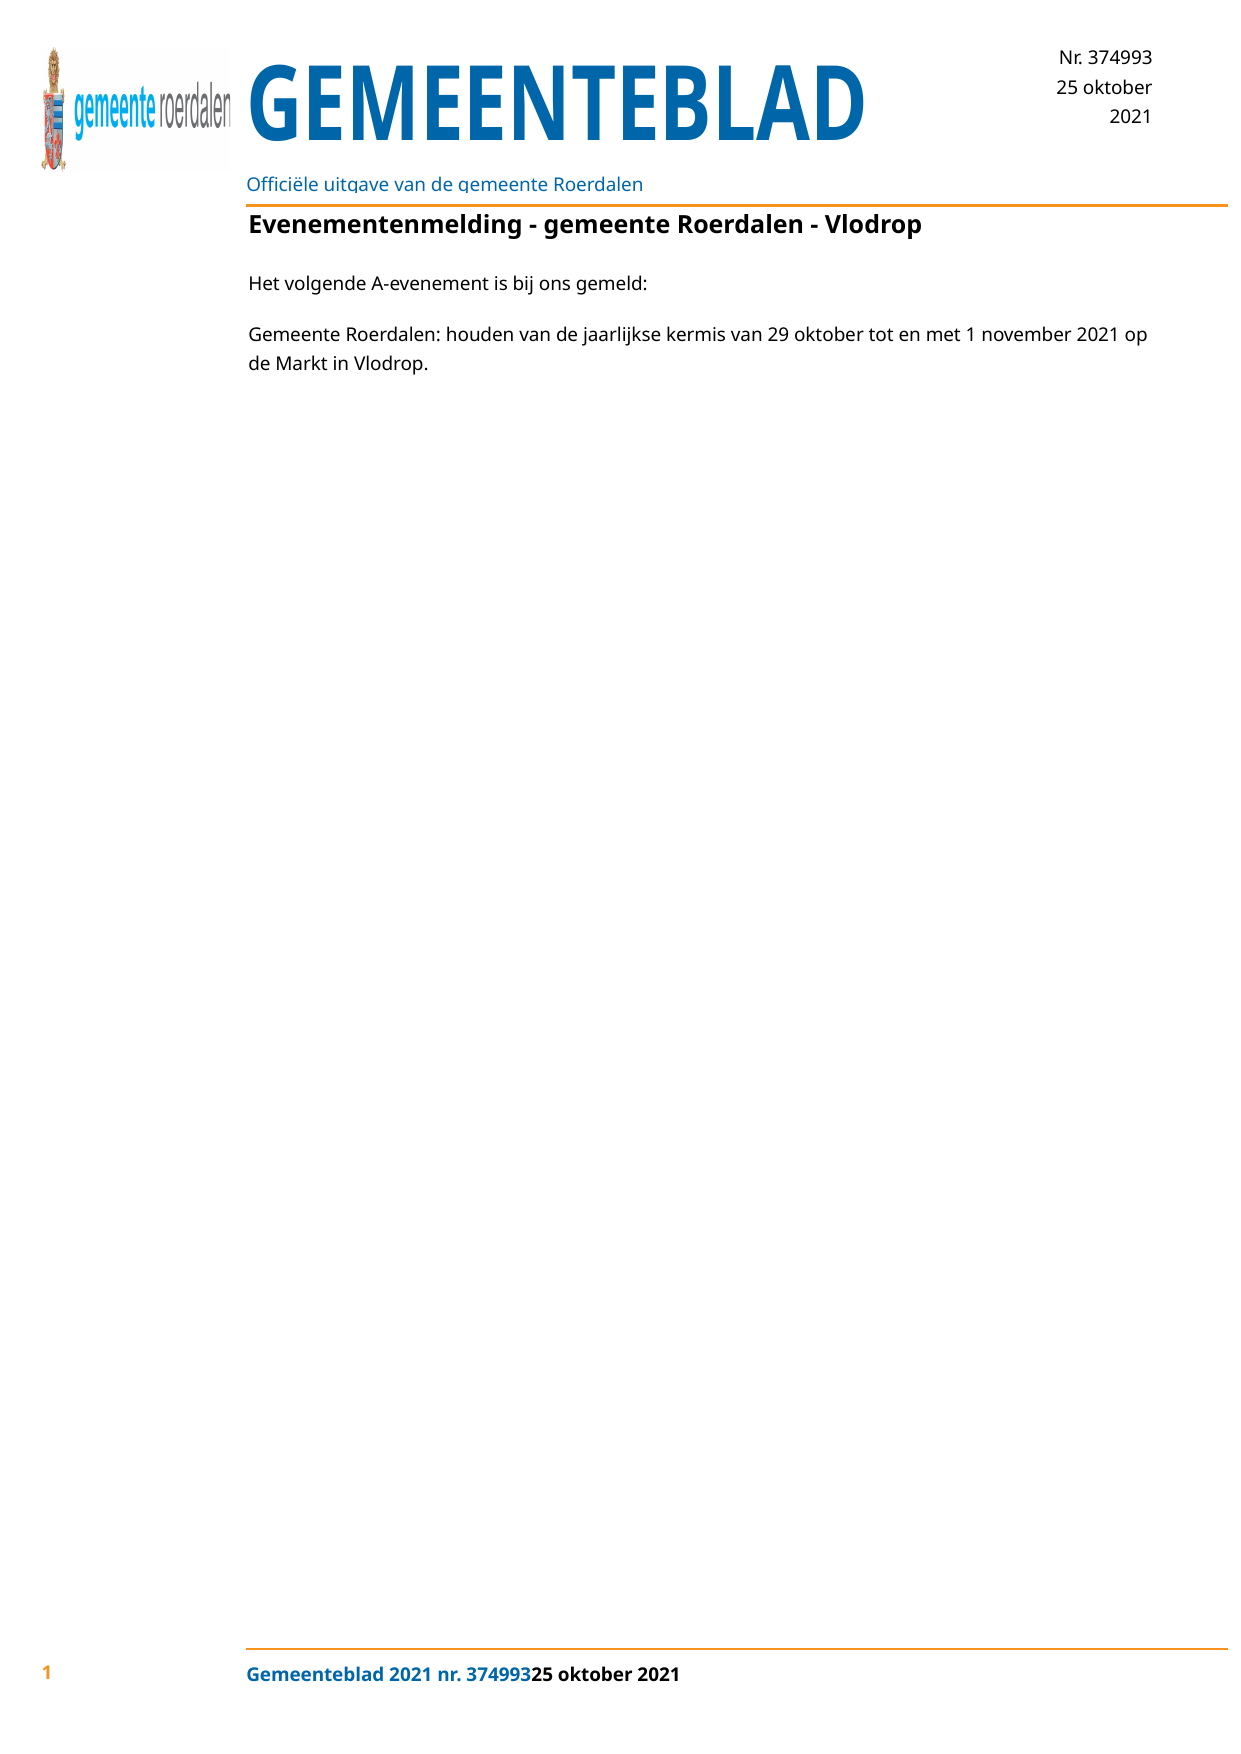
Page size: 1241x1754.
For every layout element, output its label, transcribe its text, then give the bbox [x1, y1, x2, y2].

text Gemeente Roerdalen: houden van de jaarlijkse kermis van 29 oktober tot en met 1 november 2021 op de Markt in Vlodrop. [248, 321, 1152, 376]
text Het volgende A-evenement is bij ons gemeld: [248, 270, 1152, 296]
picture [41, 47, 231, 172]
text Evenementenmelding - gemeente Roerdalen - Vlodrop [248, 207, 1152, 241]
